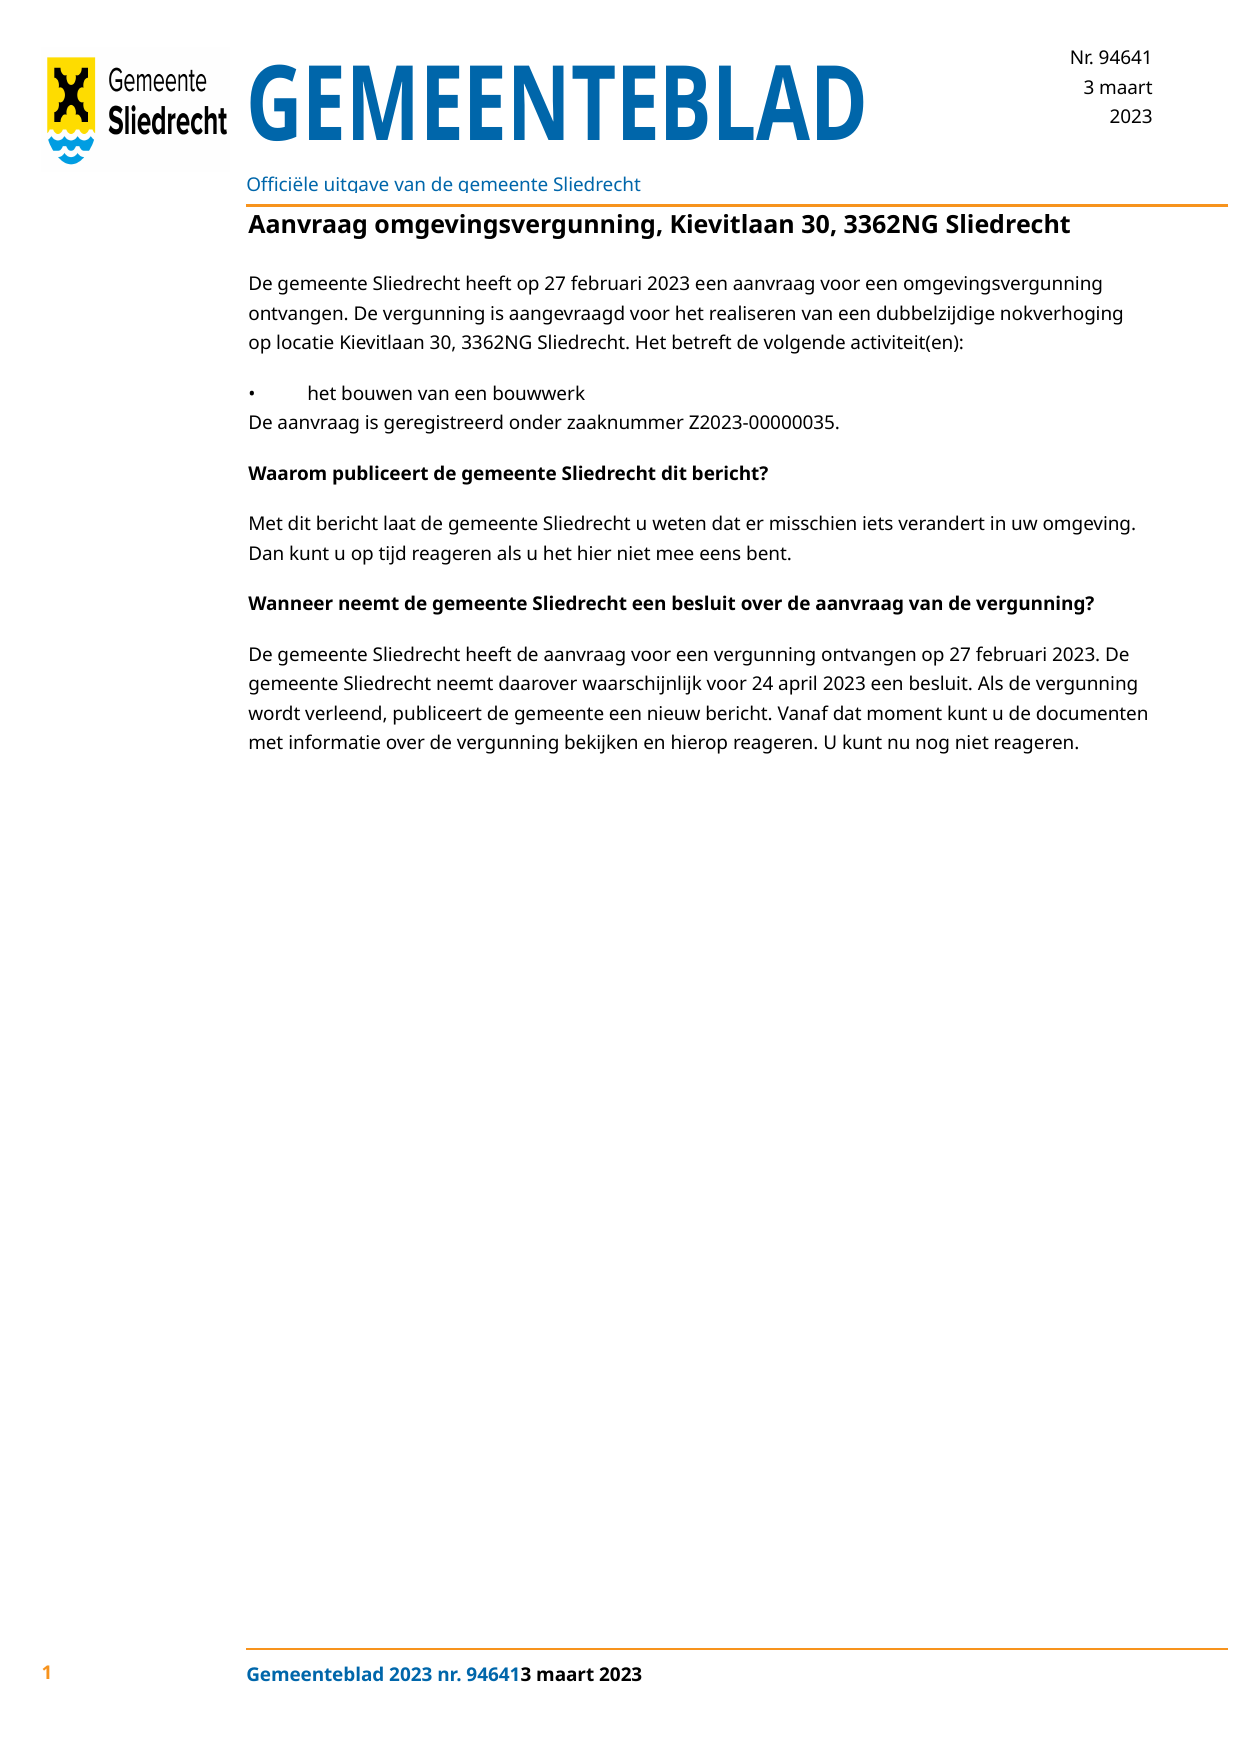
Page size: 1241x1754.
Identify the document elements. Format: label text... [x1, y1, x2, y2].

text Wanneer neemt de gemeente Sliedrecht een besluit over de aanvraag van de vergunning? [248, 590, 1152, 616]
text Waarom publiceert de gemeente Sliedrecht dit bericht? [248, 460, 1152, 486]
text Aanvraag omgevingsvergunning, Kievitlaan 30, 3362NG Sliedrecht [248, 207, 1152, 241]
picture [41, 47, 231, 172]
list het bouwen van een bouwwerk [248, 380, 1152, 406]
text De gemeente Sliedrecht heeft op 27 februari 2023 een aanvraag voor een omgevingsvergunning ontvangen. De vergunning is aangevraagd voor het realiseren van een dubbelzijdige nokverhoging op locatie Kievitlaan 30, 3362NG Sliedrecht. Het betreft de volgende activiteit(en): [248, 270, 1152, 355]
text De aanvraag is geregistreerd onder zaaknummer Z2023-00000035. [248, 409, 1152, 435]
text Met dit bericht laat de gemeente Sliedrecht u weten dat er misschien iets verandert in uw omgeving. Dan kunt u op tijd reageren als u het hier niet mee eens bent. [248, 510, 1152, 566]
text De gemeente Sliedrecht heeft de aanvraag voor een vergunning ontvangen op 27 februari 2023. De gemeente Sliedrecht neemt daarover waarschijnlijk voor 24 april 2023 een besluit. Als de vergunning wordt verleend, publiceert de gemeente een nieuw bericht. Vanaf dat moment kunt u de documenten met informatie over de vergunning bekijken en hierop reageren. U kunt nu nog niet reageren. [248, 641, 1152, 755]
